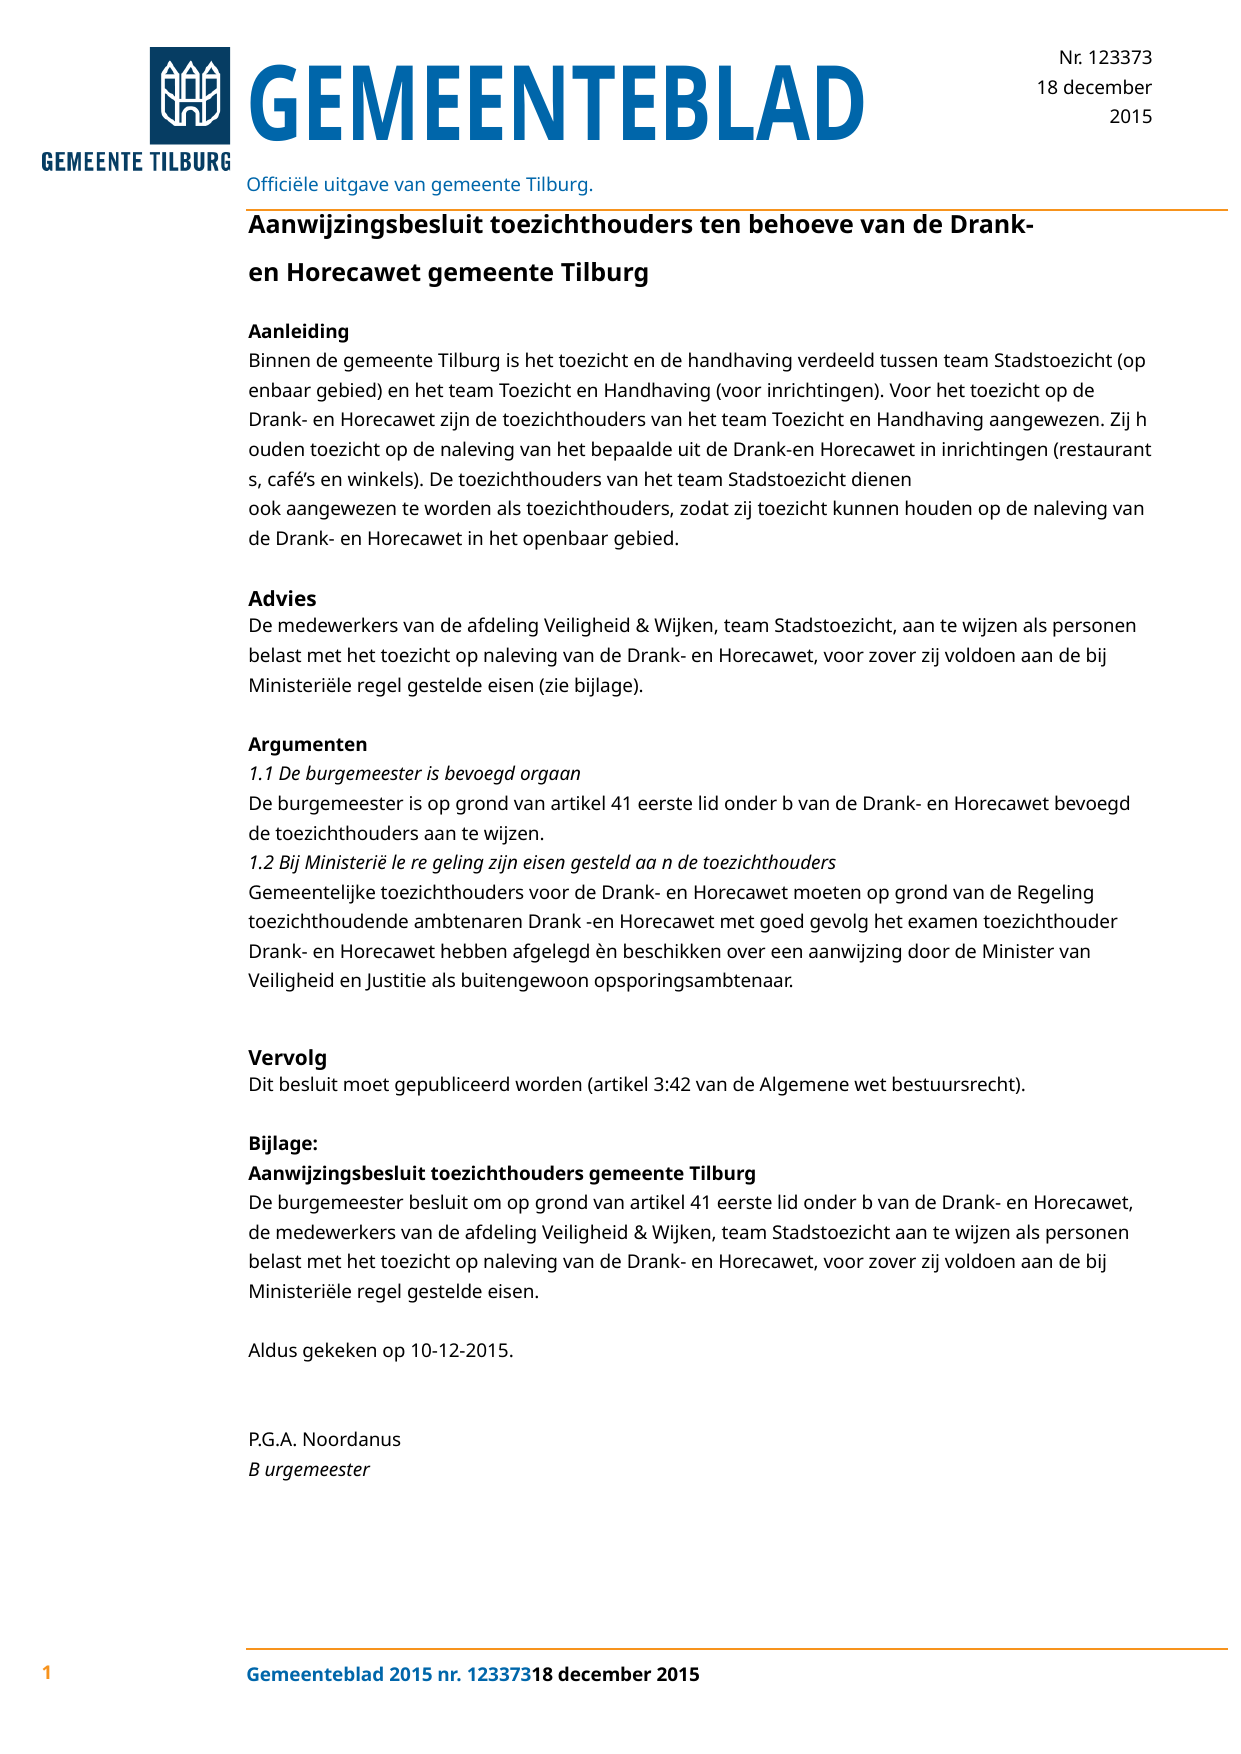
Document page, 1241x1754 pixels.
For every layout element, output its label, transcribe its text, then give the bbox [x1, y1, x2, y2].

text Aanwijzingsbesluit toezichthouders gemeente Tilburg [248, 1160, 1152, 1186]
text Aanleiding [248, 318, 1152, 344]
picture [41, 47, 231, 172]
text Bijlage: [248, 1130, 1152, 1156]
text De burgemeester besluit om op grond van artikel 41 eerste lid onder b van de Drank- en Horecawet, de medewerkers van de afdeling Veiligheid & Wijken, team Stadstoezicht aan te wijzen als personen belast met het toezicht op naleving van de Drank- en Horecawet, voor zover zij voldoen aan de bij Ministeriële regel gestelde eisen. [248, 1189, 1152, 1304]
text 1.1 De burgemeester is bevoegd orgaan [248, 761, 1152, 786]
text Gemeentelijke toezichthouders voor de Drank- en Horecawet moeten op grond van de Regeling toezichthoudende ambtenaren Drank -en Horecawet met goed gevolg het examen toezichthouder Drank- en Horecawet hebben afgelegd èn beschikken over een aanwijzing door de Minister van Veiligheid en Justitie als buitengewoon opsporingsambtenaar. [248, 879, 1152, 993]
text 1.2 Bij Ministerië le re geling zijn eisen gesteld aa n de toezichthouders [248, 849, 1152, 875]
text Dit besluit moet gepubliceerd worden (artikel 3:42 van de Algemene wet bestuursrecht). [248, 1071, 1152, 1097]
text Binnen de gemeente Tilburg is het toezicht en de handhaving verdeeld tussen team Stadstoezicht (openbaar gebied) en het team Toezicht en Handhaving (voor inrichtingen). Voor het toezicht op de Drank- en Horecawet zijn de toezichthouders van het team Toezicht en Handhaving aangewezen. Zij houden toezicht op de naleving van het bepaalde uit de Drank-en Horecawet in inrichtingen (restaurants, café’s en winkels). De toezichthouders van het team Stadstoezicht dienen ook aangewezen te worden als toezichthouders, zodat zij toezicht kunnen houden op de naleving van de Drank- en Horecawet in het openbaar gebied. [248, 347, 1152, 551]
text P.G.A. Noordanus [248, 1426, 1152, 1452]
text De burgemeester is op grond van artikel 41 eerste lid onder b van de Drank- en Horecawet bevoegd de toezichthouders aan te wijzen. [248, 790, 1152, 845]
text Aanwijzingsbesluit toezichthouders ten behoeve van de Drank- en Horecawet gemeente Tilburg [248, 211, 1152, 288]
text Vervolg [248, 1043, 1152, 1071]
text De medewerkers van de afdeling Veiligheid & Wijken, team Stadstoezicht, aan te wijzen als personen belast met het toezicht op naleving van de Drank- en Horecawet, voor zover zij voldoen aan de bij Ministeriële regel gestelde eisen (zie bijlage). [248, 613, 1152, 697]
text Advies [248, 584, 1152, 613]
text Argumenten [248, 731, 1152, 757]
text Aldus gekeken op 10-12-2015. [248, 1337, 1152, 1363]
text B urgemeester [248, 1456, 1152, 1482]
